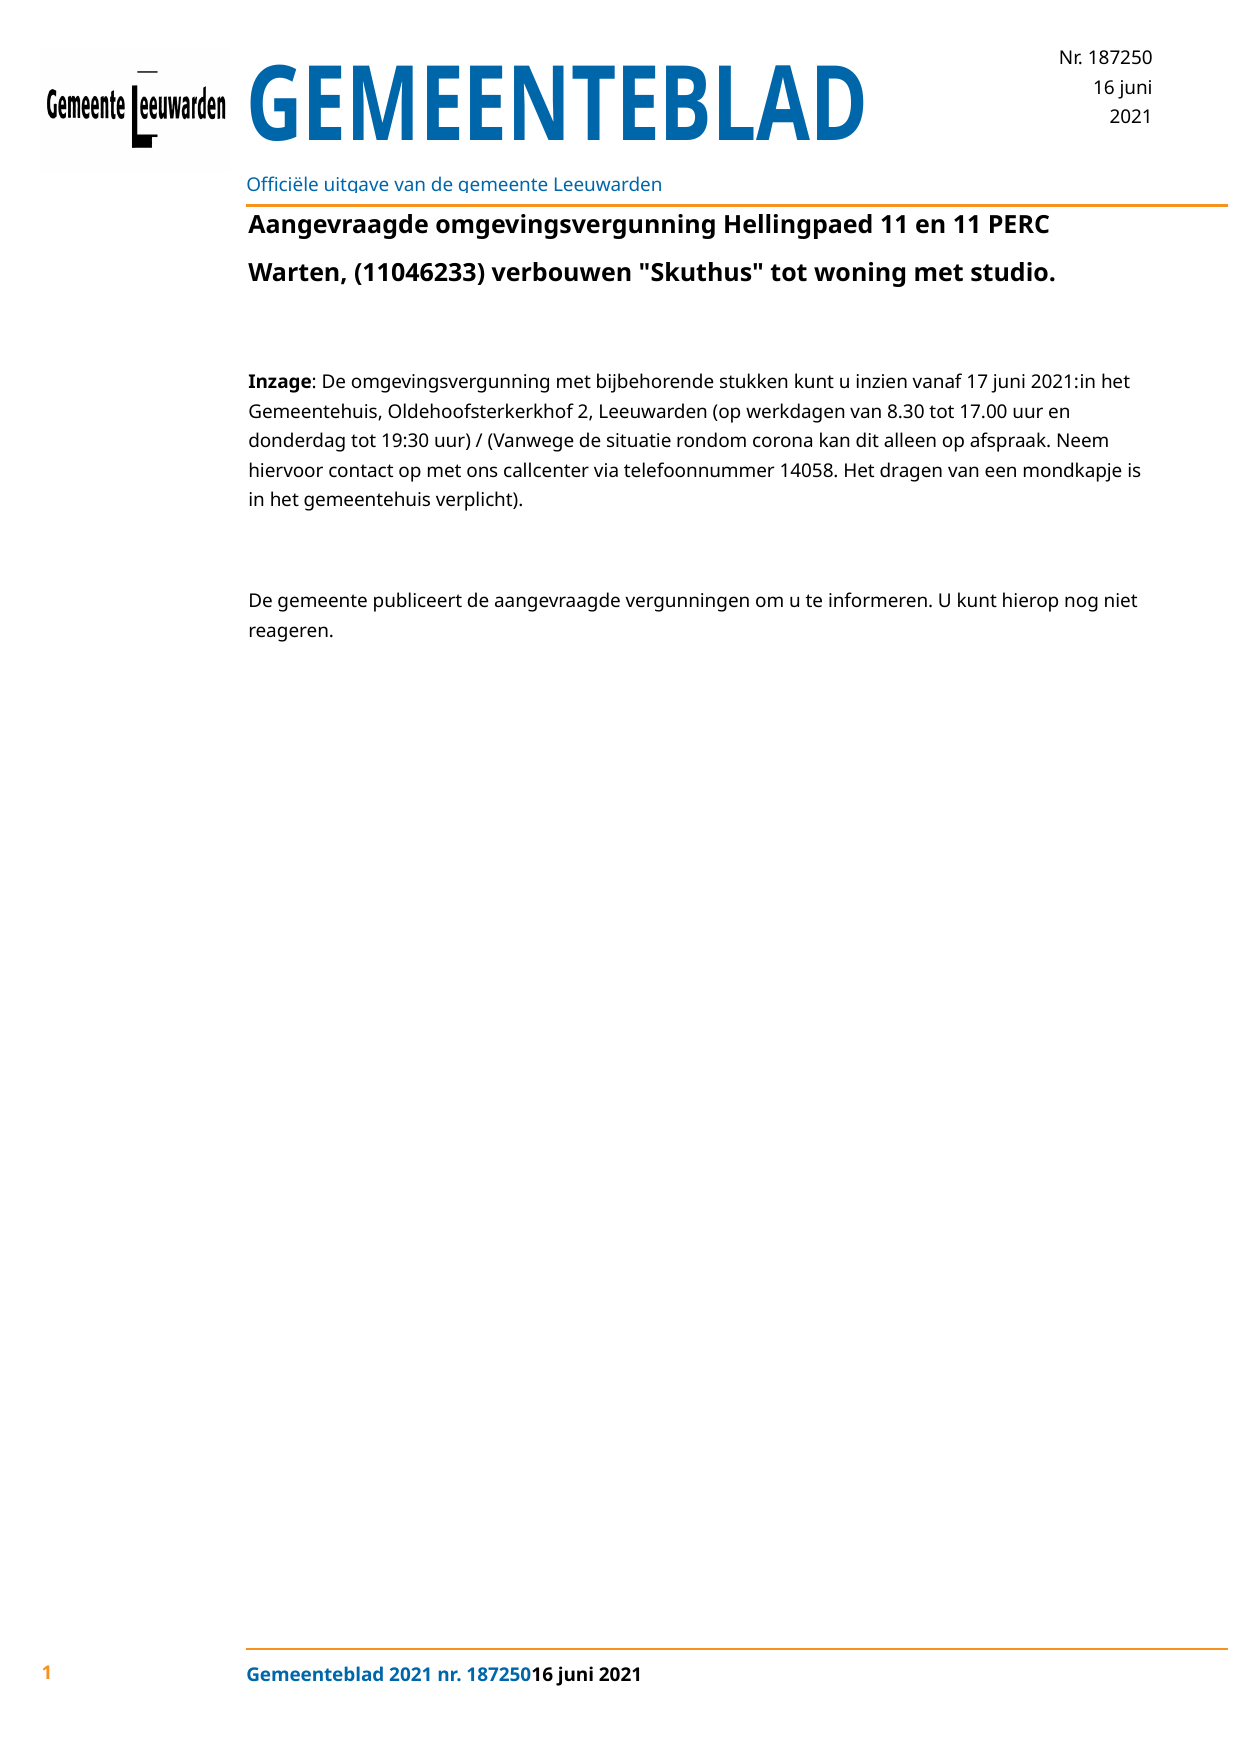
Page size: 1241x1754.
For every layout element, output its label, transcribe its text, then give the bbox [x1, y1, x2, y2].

text De gemeente publiceert de aangevraagde vergunningen om u te informeren. U kunt hierop nog niet reageren. [248, 587, 1152, 643]
picture [41, 47, 231, 172]
text Inzage: De omgevingsvergunning met bijbehorende stukken kunt u inzien vanaf 17 juni 2021:in het Gemeentehuis, Oldehoofsterkerkhof 2, Leeuwarden (op werkdagen van 8.30 tot 17.00 uur en donderdag tot 19:30 uur) / (Vanwege de situatie rondom corona kan dit alleen op afspraak. Neem hiervoor contact op met ons callcenter via telefoonnummer 14058. Het dragen van een mondkapje is in het gemeentehuis verplicht). [248, 368, 1152, 512]
text Aangevraagde omgevingsvergunning Hellingpaed 11 en 11 PERC Warten, (11046233) verbouwen "Skuthus" tot woning met studio. [248, 207, 1152, 288]
